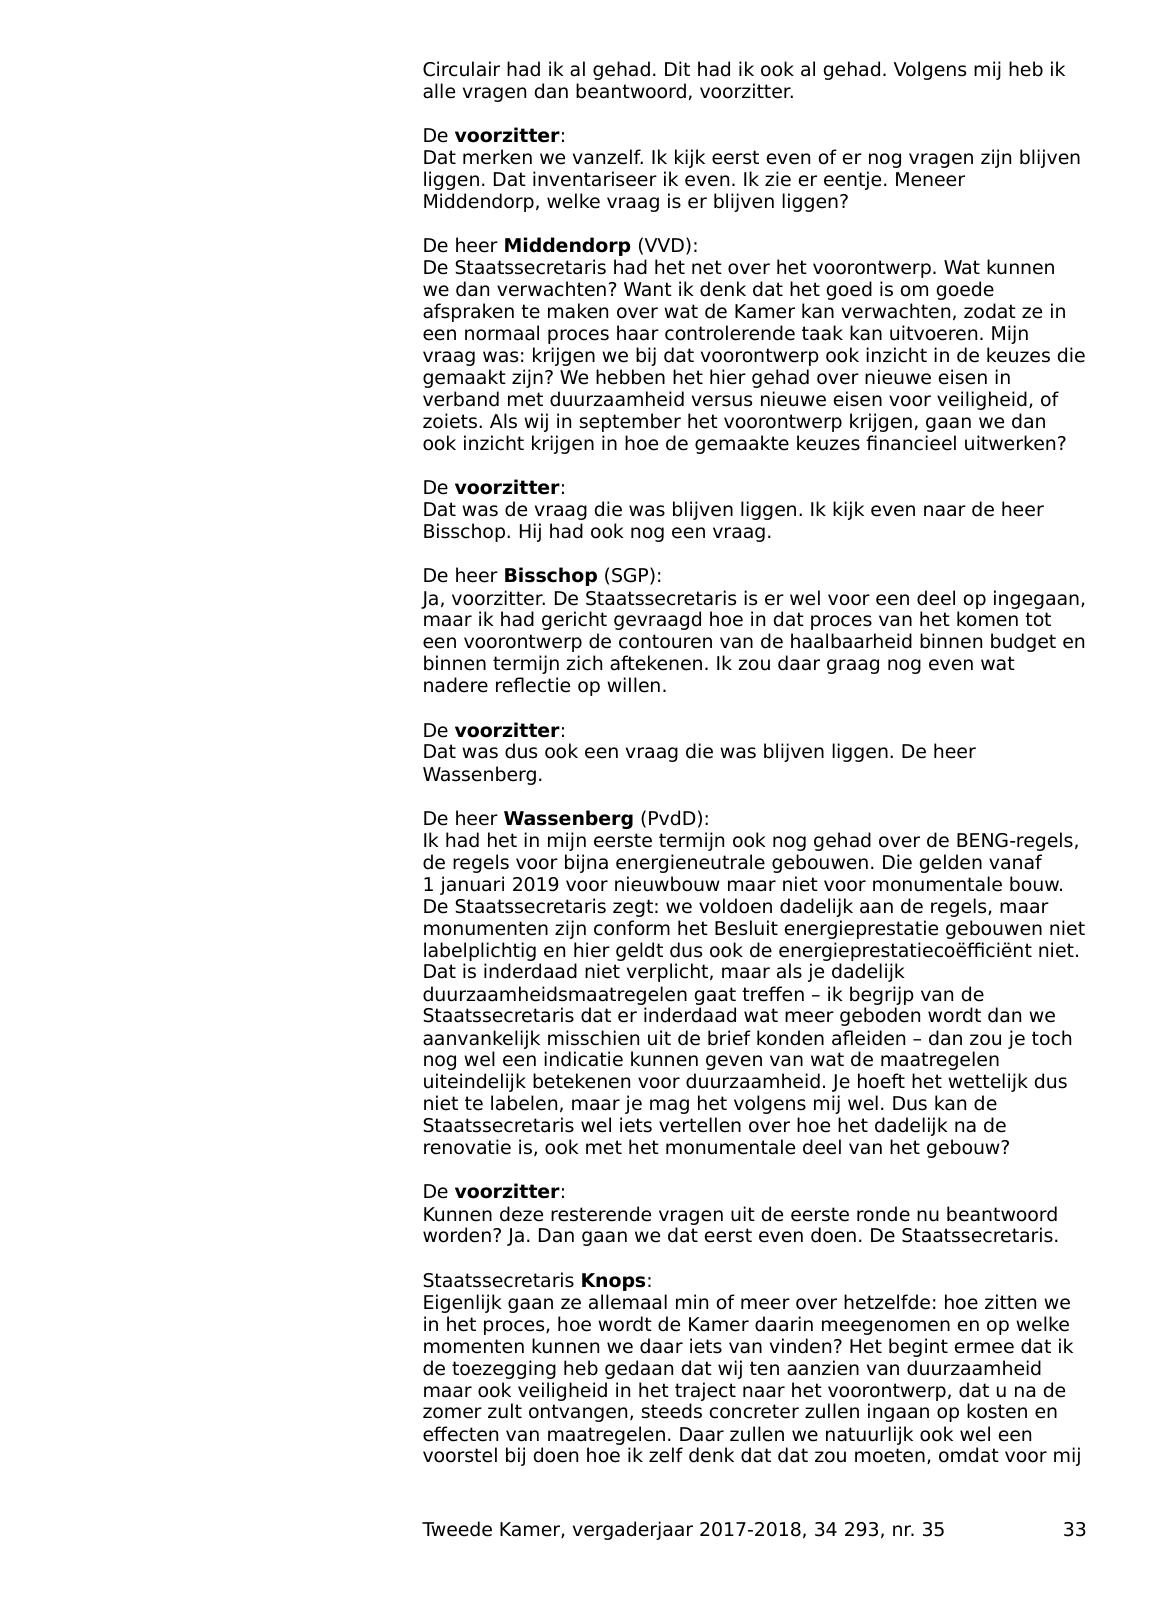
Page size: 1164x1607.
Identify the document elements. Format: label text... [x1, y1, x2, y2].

text Circulair had ik al gehad. Dit had ik ook al gehad. Volgens mij heb ik alle vragen dan beantwoord, voorzitter. [422, 59, 1087, 103]
text Staatssecretaris Knops: [422, 1269, 1087, 1292]
text De voorzitter: [422, 719, 1087, 741]
text Dat merken we vanzelf. Ik kijk eerst even of er nog vragen zijn blijven liggen. Dat inventariseer ik even. Ik zie er eentje. Meneer Middendorp, welke vraag is er blijven liggen? [422, 147, 1087, 213]
text De heer Middendorp (VVD): [422, 235, 1087, 257]
text De heer Bisschop (SGP): [422, 565, 1087, 587]
text Dat was dus ook een vraag die was blijven liggen. De heer Wassenberg. [422, 741, 1087, 785]
text De Staatssecretaris had het net over het voorontwerp. Wat kunnen we dan verwachten? Want ik denk dat het goed is om goede afspraken te maken over wat de Kamer kan verwachten, zodat ze in een normaal proces haar controlerende taak kan uitvoeren. Mijn vraag was: krijgen we bij dat voorontwerp ook inzicht in de keuzes die gemaakt zijn? We hebben het hier gehad over nieuwe eisen in verband met duurzaamheid versus nieuwe eisen voor veiligheid, of zoiets. Als wij in september het voorontwerp krijgen, gaan we dan ook inzicht krijgen in hoe de gemaakte keuzes financieel uitwerken? [422, 257, 1087, 455]
text De voorzitter: [422, 125, 1087, 147]
text Kunnen deze resterende vragen uit de eerste ronde nu beantwoord worden? Ja. Dan gaan we dat eerst even doen. De Staatssecretaris. [422, 1203, 1087, 1247]
text De heer Wassenberg (PvdD): [422, 808, 1087, 829]
text Ja, voorzitter. De Staatssecretaris is er wel voor een deel op ingegaan, maar ik had gericht gevraagd hoe in dat proces van het komen tot een voorontwerp de contouren van de haalbaarheid binnen budget en binnen termijn zich aftekenen. Ik zou daar graag nog even wat nadere reflectie op willen. [422, 587, 1087, 697]
text Dat was de vraag die was blijven liggen. Ik kijk even naar de heer Bisschop. Hij had ook nog een vraag. [422, 499, 1087, 543]
text De voorzitter: [422, 477, 1087, 499]
text Eigenlijk gaan ze allemaal min of meer over hetzelfde: hoe zitten we in het proces, hoe wordt de Kamer daarin meegenomen en op welke momenten kunnen we daar iets van vinden? Het begint ermee dat ik de toezegging heb gedaan dat wij ten aanzien van duurzaamheid maar ook veiligheid in het traject naar het voorontwerp, dat u na de zomer zult ontvangen, steeds concreter zullen ingaan op kosten en effecten van maatregelen. Daar zullen we natuurlijk ook wel een voorstel bij doen hoe ik zelf denk dat dat zou moeten, omdat voor mij [422, 1292, 1087, 1467]
text Ik had het in mijn eerste termijn ook nog gehad over de BENG-regels, de regels voor bijna energieneutrale gebouwen. Die gelden vanaf 1 januari 2019 voor nieuwbouw maar niet voor monumentale bouw. De Staatssecretaris zegt: we voldoen dadelijk aan de regels, maar monumenten zijn conform het Besluit energieprestatie gebouwen niet labelplichtig en hier geldt dus ook de energieprestatiecoëfficiënt niet. Dat is inderdaad niet verplicht, maar als je dadelijk duurzaamheidsmaatregelen gaat treffen – ik begrijp van de Staatssecretaris dat er inderdaad wat meer geboden wordt dan we aanvankelijk misschien uit de brief konden afleiden – dan zou je toch nog wel een indicatie kunnen geven van wat de maatregelen uiteindelijk betekenen voor duurzaamheid. Je hoeft het wettelijk dus niet te labelen, maar je mag het volgens mij wel. Dus kan de Staatssecretaris wel iets vertellen over hoe het dadelijk na de renovatie is, ook met het monumentale deel van het gebouw? [422, 829, 1087, 1159]
text De voorzitter: [422, 1181, 1087, 1203]
